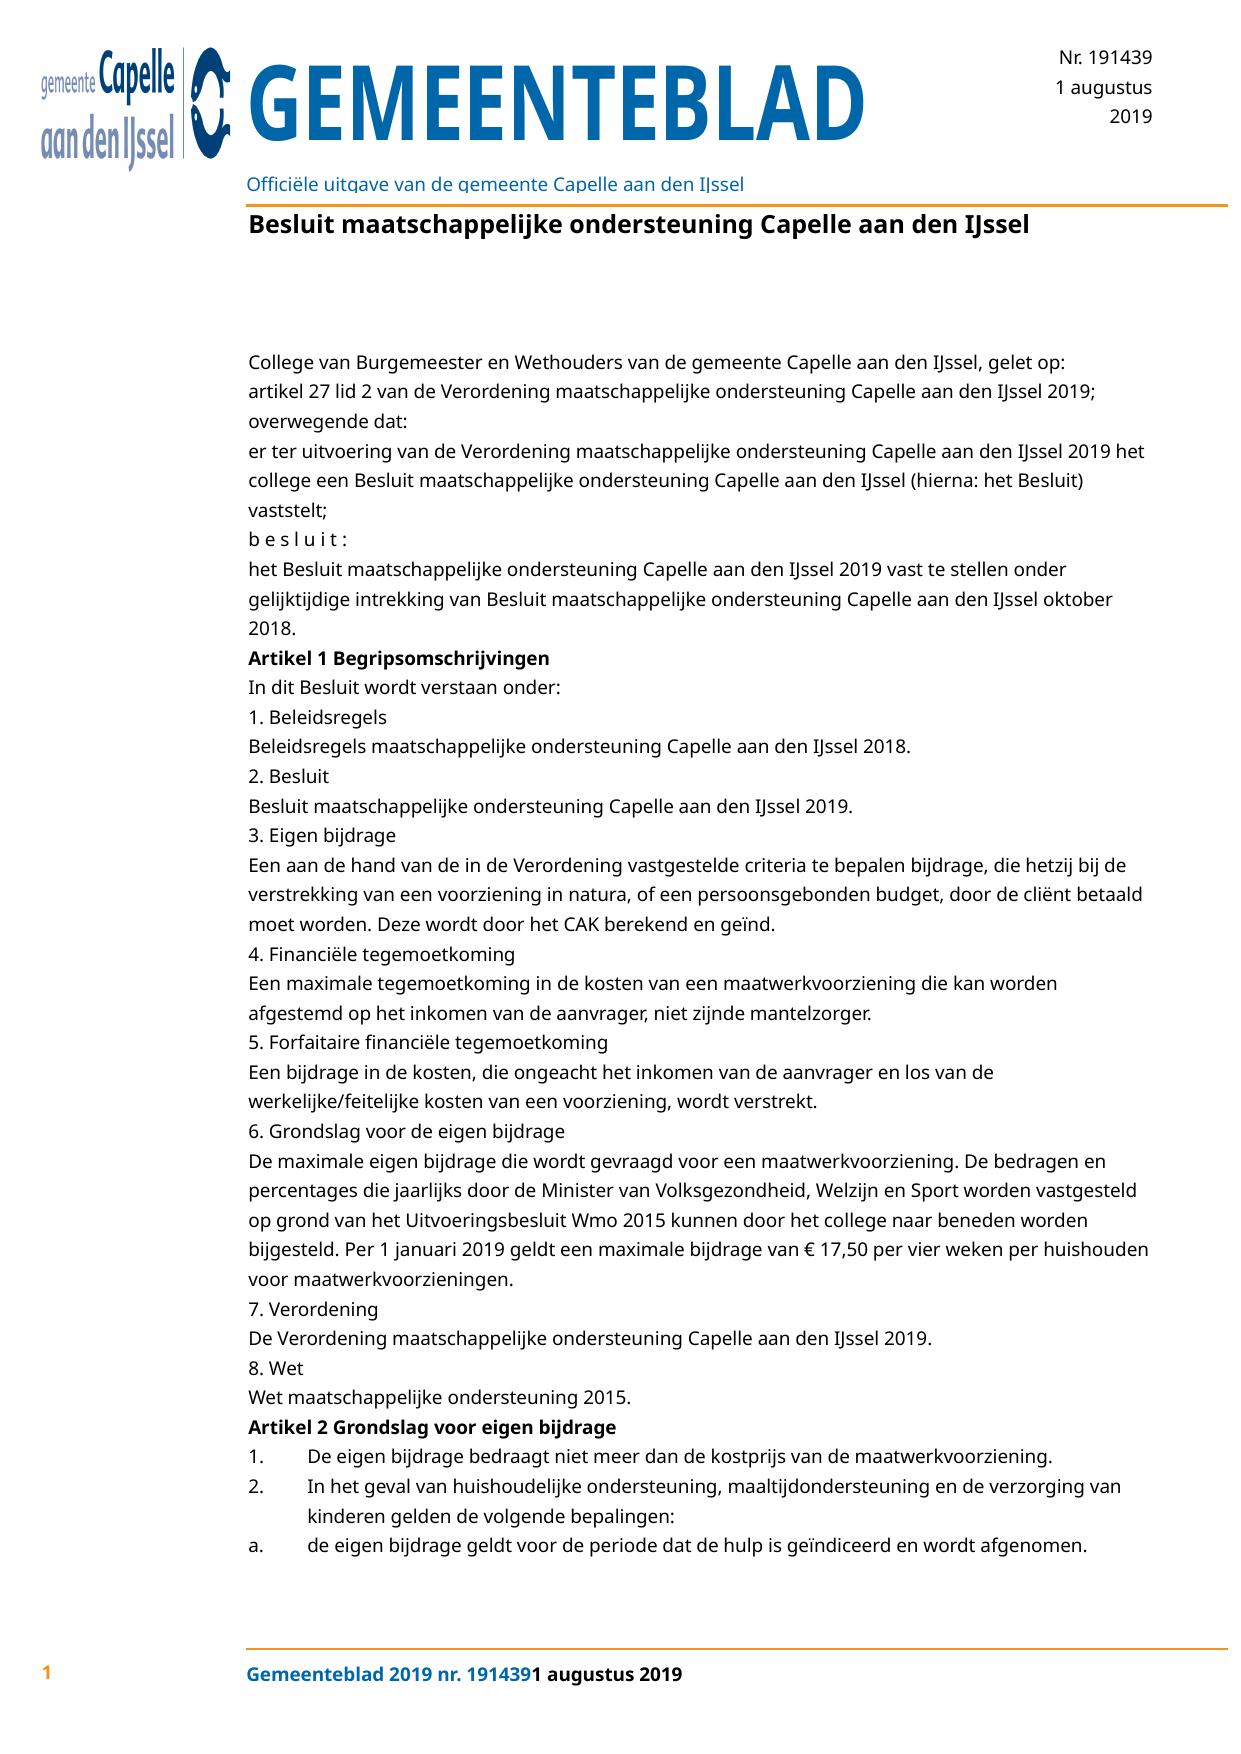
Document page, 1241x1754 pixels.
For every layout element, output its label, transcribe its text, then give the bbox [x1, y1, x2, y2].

text 1. Beleidsregels [248, 704, 1152, 730]
text b e s l u i t : [248, 527, 1152, 552]
text Artikel 1 Begripsomschrijvingen [248, 645, 1152, 671]
list In het geval van huishoudelijke ondersteuning, maaltijdondersteuning en de verzorging van kinderen gelden de volgende bepalingen: [248, 1473, 1152, 1529]
text 5. Forfaitaire financiële tegemoetkoming [248, 1029, 1152, 1055]
text overwegende dat: [248, 408, 1152, 434]
list de eigen bijdrage geldt voor de periode dat de hulp is geïndiceerd en wordt afgenomen. [248, 1532, 1152, 1558]
text Een maximale tegemoetkoming in de kosten van een maatwerkvoorziening die kan worden afgestemd op het inkomen van de aanvrager, niet zijnde mantelzorger. [248, 970, 1152, 1026]
text 6. Grondslag voor de eigen bijdrage [248, 1118, 1152, 1144]
text 3. Eigen bijdrage [248, 822, 1152, 848]
text Een bijdrage in de kosten, die ongeacht het inkomen van de aanvrager en los van de werkelijke/feitelijke kosten van een voorziening, wordt verstrekt. [248, 1059, 1152, 1114]
text De maximale eigen bijdrage die wordt gevraagd voor een maatwerkvoorziening. De bedragen en percentages die jaarlijks door de Minister van Volksgezondheid, Welzijn en Sport worden vastgesteld op grond van het Uitvoeringsbesluit Wmo 2015 kunnen door het college naar beneden worden bijgesteld. Per 1 januari 2019 geldt een maximale bijdrage van € 17,50 per vier weken per huishouden voor maatwerkvoorzieningen. [248, 1148, 1152, 1292]
text artikel 27 lid 2 van de Verordening maatschappelijke ondersteuning Capelle aan den IJssel 2019; [248, 379, 1152, 404]
list De eigen bijdrage bedraagt niet meer dan de kostprijs van de maatwerkvoorziening. [248, 1444, 1152, 1469]
text Een aan de hand van de in de Verordening vastgestelde criteria te bepalen bijdrage, die hetzij bij de verstrekking van een voorziening in natura, of een persoonsgebonden budget, door de cliënt betaald moet worden. Deze wordt door het CAK berekend en geïnd. [248, 852, 1152, 937]
picture [41, 47, 231, 172]
text 7. Verordening [248, 1296, 1152, 1322]
text Beleidsregels maatschappelijke ondersteuning Capelle aan den IJssel 2018. [248, 734, 1152, 759]
text College van Burgemeester en Wethouders van de gemeente Capelle aan den IJssel, gelet op: [248, 349, 1152, 375]
text 8. Wet [248, 1355, 1152, 1381]
text Besluit maatschappelijke ondersteuning Capelle aan den IJssel [248, 207, 1152, 241]
text 2. Besluit [248, 763, 1152, 789]
text Artikel 2 Grondslag voor eigen bijdrage [248, 1414, 1152, 1440]
text De Verordening maatschappelijke ondersteuning Capelle aan den IJssel 2019. [248, 1325, 1152, 1351]
text het Besluit maatschappelijke ondersteuning Capelle aan den IJssel 2019 vast te stellen onder gelijktijdige intrekking van Besluit maatschappelijke ondersteuning Capelle aan den IJssel oktober 2018. [248, 556, 1152, 641]
text In dit Besluit wordt verstaan onder: [248, 674, 1152, 700]
text er ter uitvoering van de Verordening maatschappelijke ondersteuning Capelle aan den IJssel 2019 het college een Besluit maatschappelijke ondersteuning Capelle aan den IJssel (hierna: het Besluit) vaststelt; [248, 438, 1152, 523]
text 4. Financiële tegemoetkoming [248, 941, 1152, 967]
text Wet maatschappelijke ondersteuning 2015. [248, 1384, 1152, 1410]
text Besluit maatschappelijke ondersteuning Capelle aan den IJssel 2019. [248, 793, 1152, 819]
